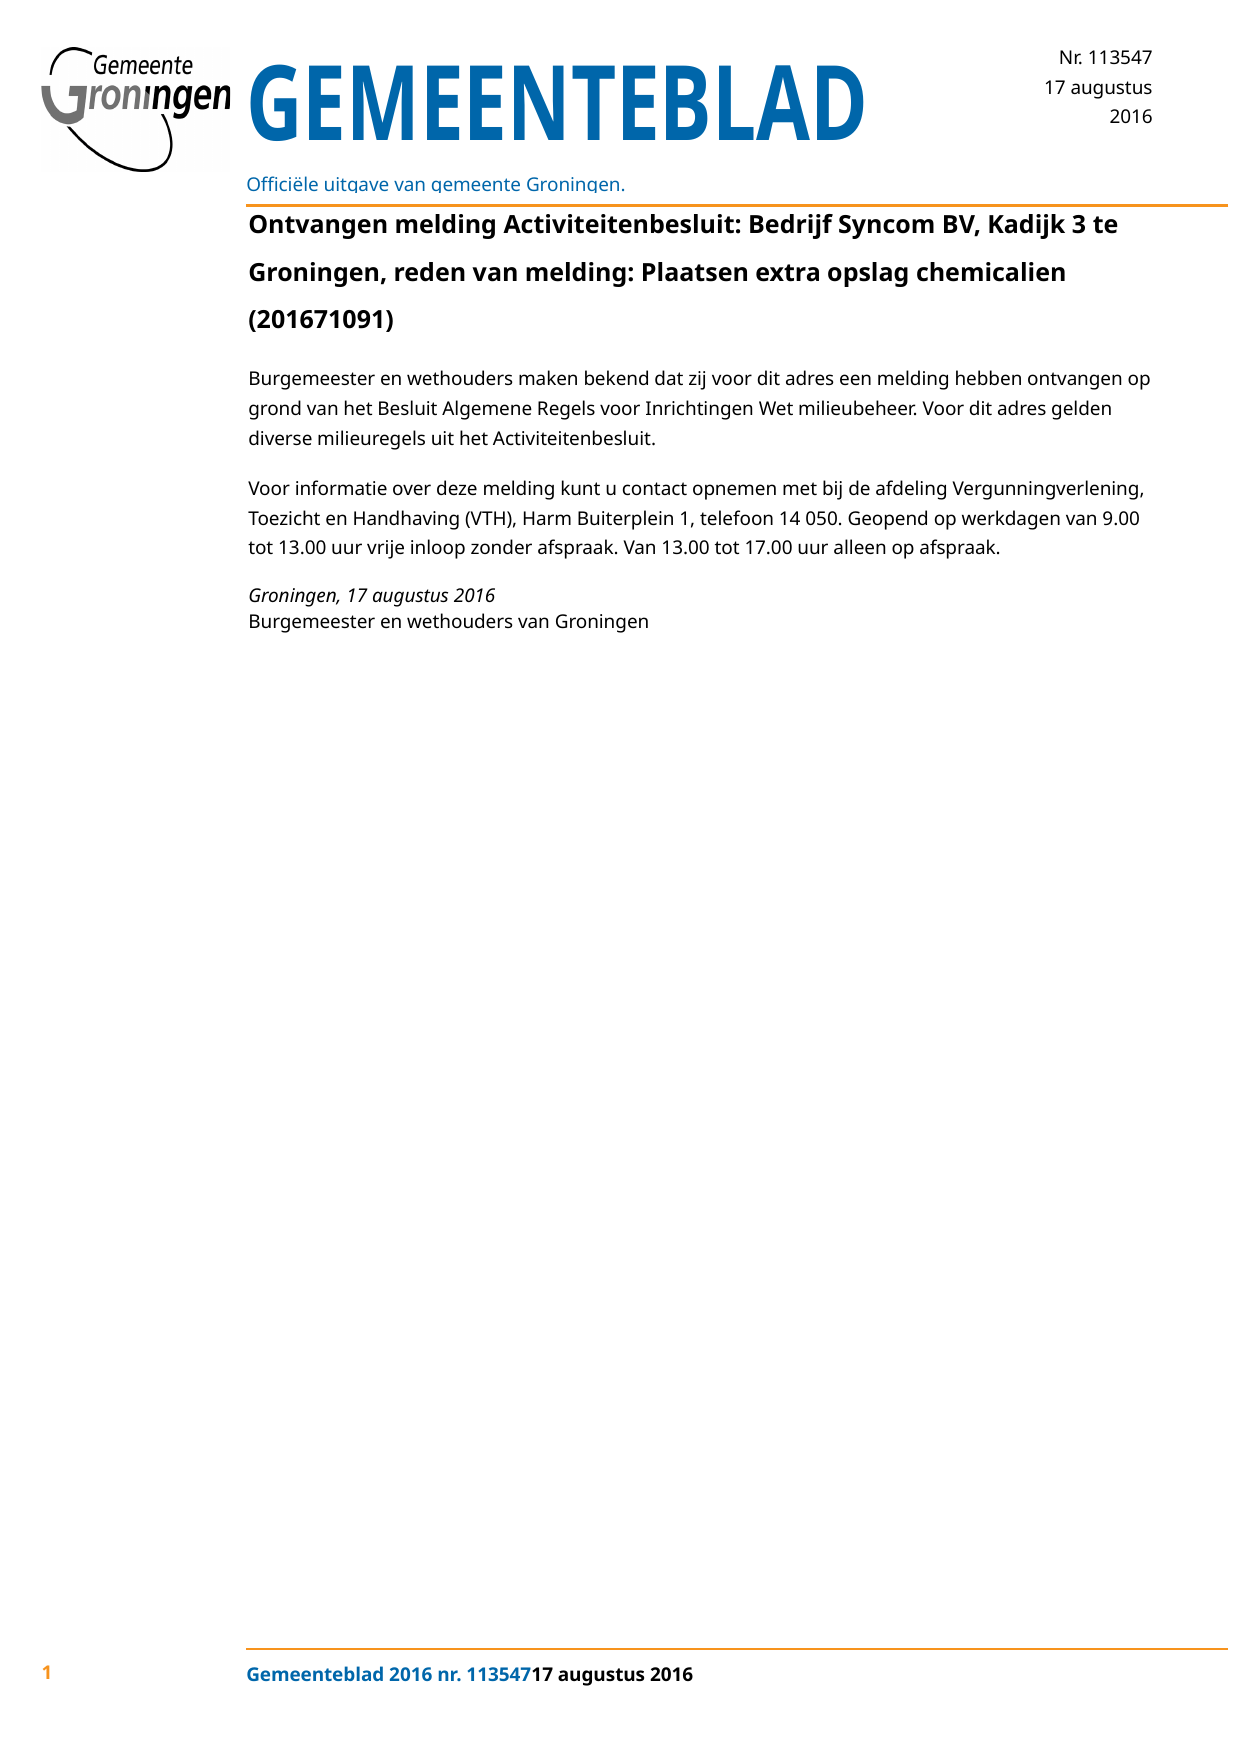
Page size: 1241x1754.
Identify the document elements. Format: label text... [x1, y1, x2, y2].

text Burgemeester en wethouders maken bekend dat zij voor dit adres een melding hebben ontvangen op grond van het Besluit Algemene Regels voor Inrichtingen Wet milieubeheer. Voor dit adres gelden diverse milieuregels uit het Activiteitenbesluit. [248, 366, 1152, 450]
text Groningen, 17 augustus 2016 [248, 582, 1152, 608]
text Voor informatie over deze melding kunt u contact opnemen met bij de afdeling Vergunningverlening, Toezicht en Handhaving (VTH), Harm Buiterplein 1, telefoon 14 050. Geopend op werkdagen van 9.00 tot 13.00 uur vrije inloop zonder afspraak. Van 13.00 tot 17.00 uur alleen op afspraak. [248, 475, 1152, 560]
text Ontvangen melding Activiteitenbesluit: Bedrijf Syncom BV, Kadijk 3 te Groningen, reden van melding: Plaatsen extra opslag chemicalien (201671091) [248, 207, 1152, 336]
picture [41, 47, 231, 172]
text Burgemeester en wethouders van Groningen [248, 608, 1152, 633]
